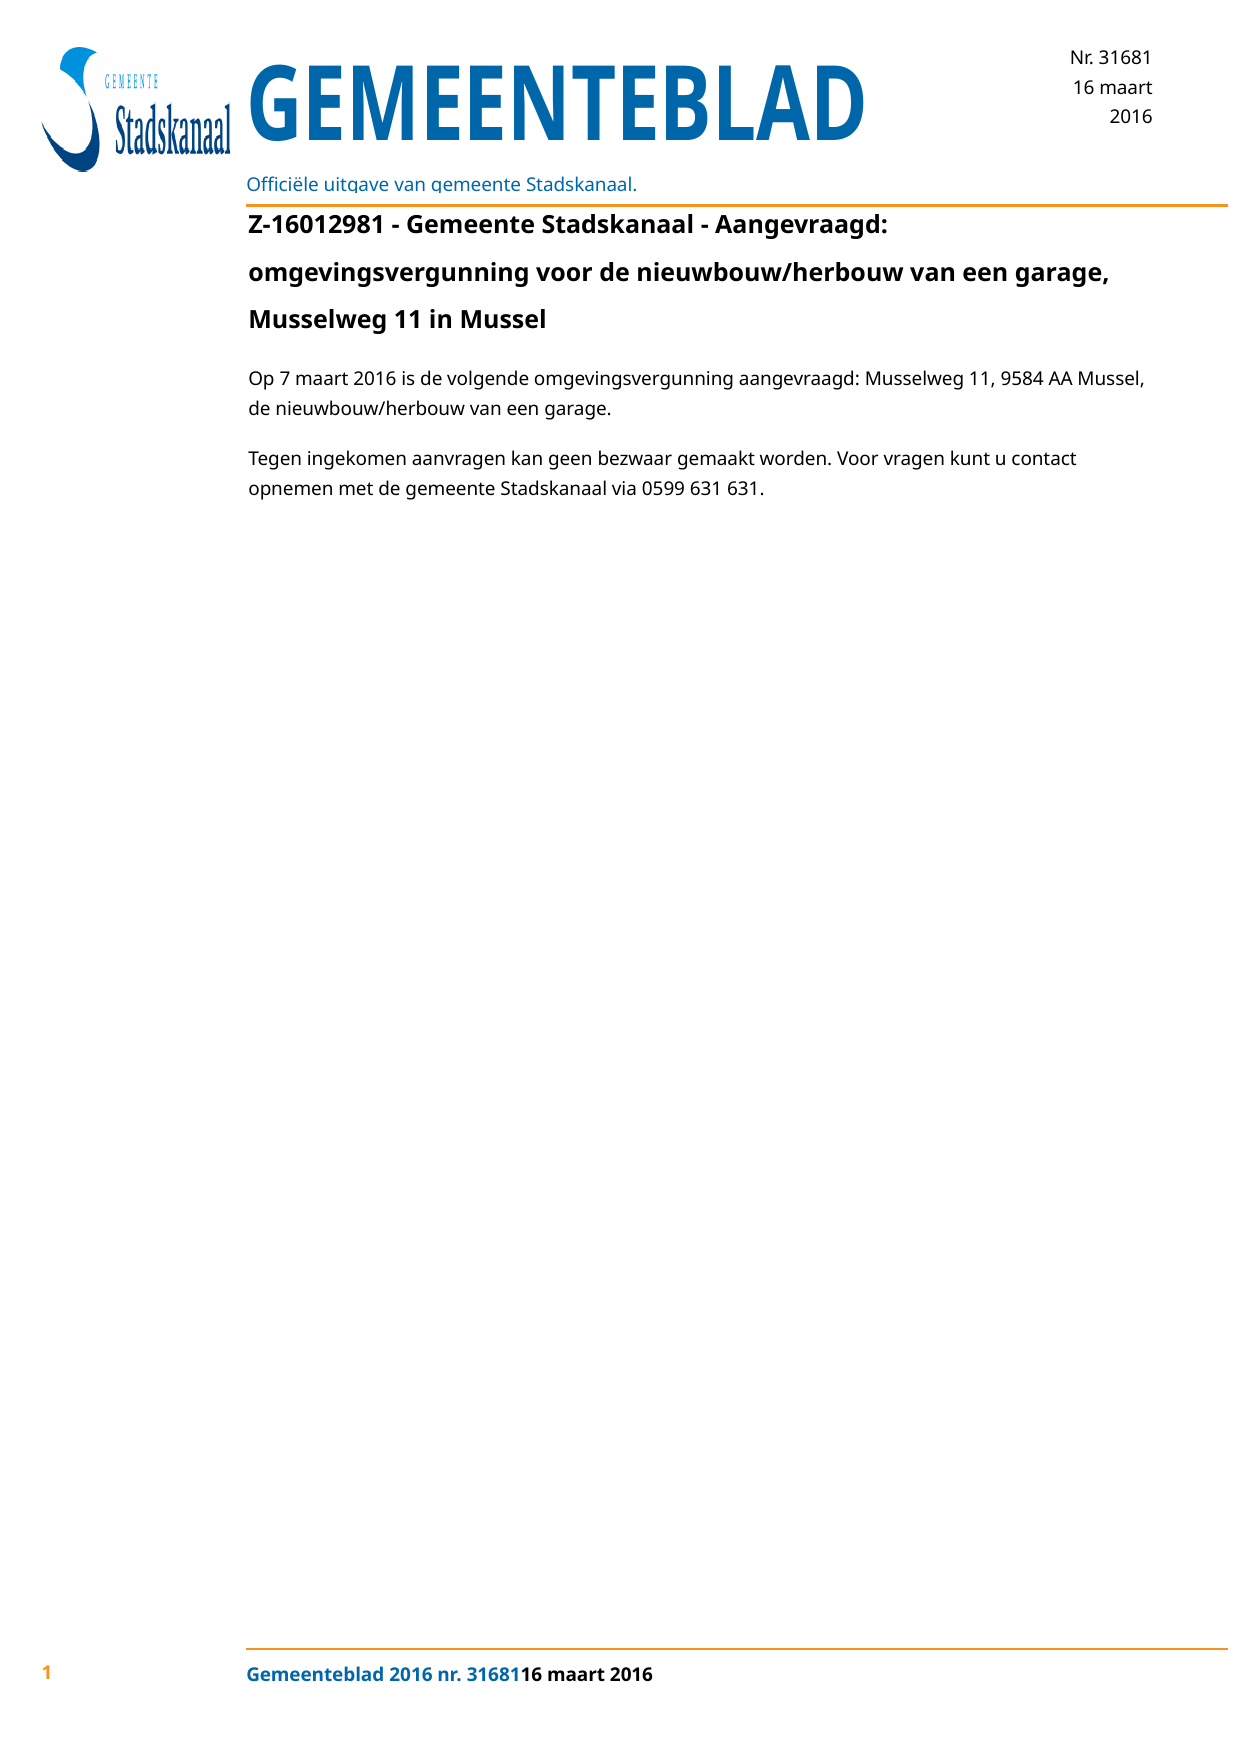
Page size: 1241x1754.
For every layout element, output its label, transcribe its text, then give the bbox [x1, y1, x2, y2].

text Tegen ingekomen aanvragen kan geen bezwaar gemaakt worden. Voor vragen kunt u contact opnemen met de gemeente Stadskanaal via 0599 631 631. [248, 446, 1152, 501]
text Z-16012981 - Gemeente Stadskanaal - Aangevraagd: omgevingsvergunning voor de nieuwbouw/herbouw van een garage, Musselweg 11 in Mussel [248, 207, 1152, 336]
text Op 7 maart 2016 is de volgende omgevingsvergunning aangevraagd: Musselweg 11, 9584 AA Mussel, de nieuwbouw/herbouw van een garage. [248, 366, 1152, 421]
picture [41, 47, 231, 172]
